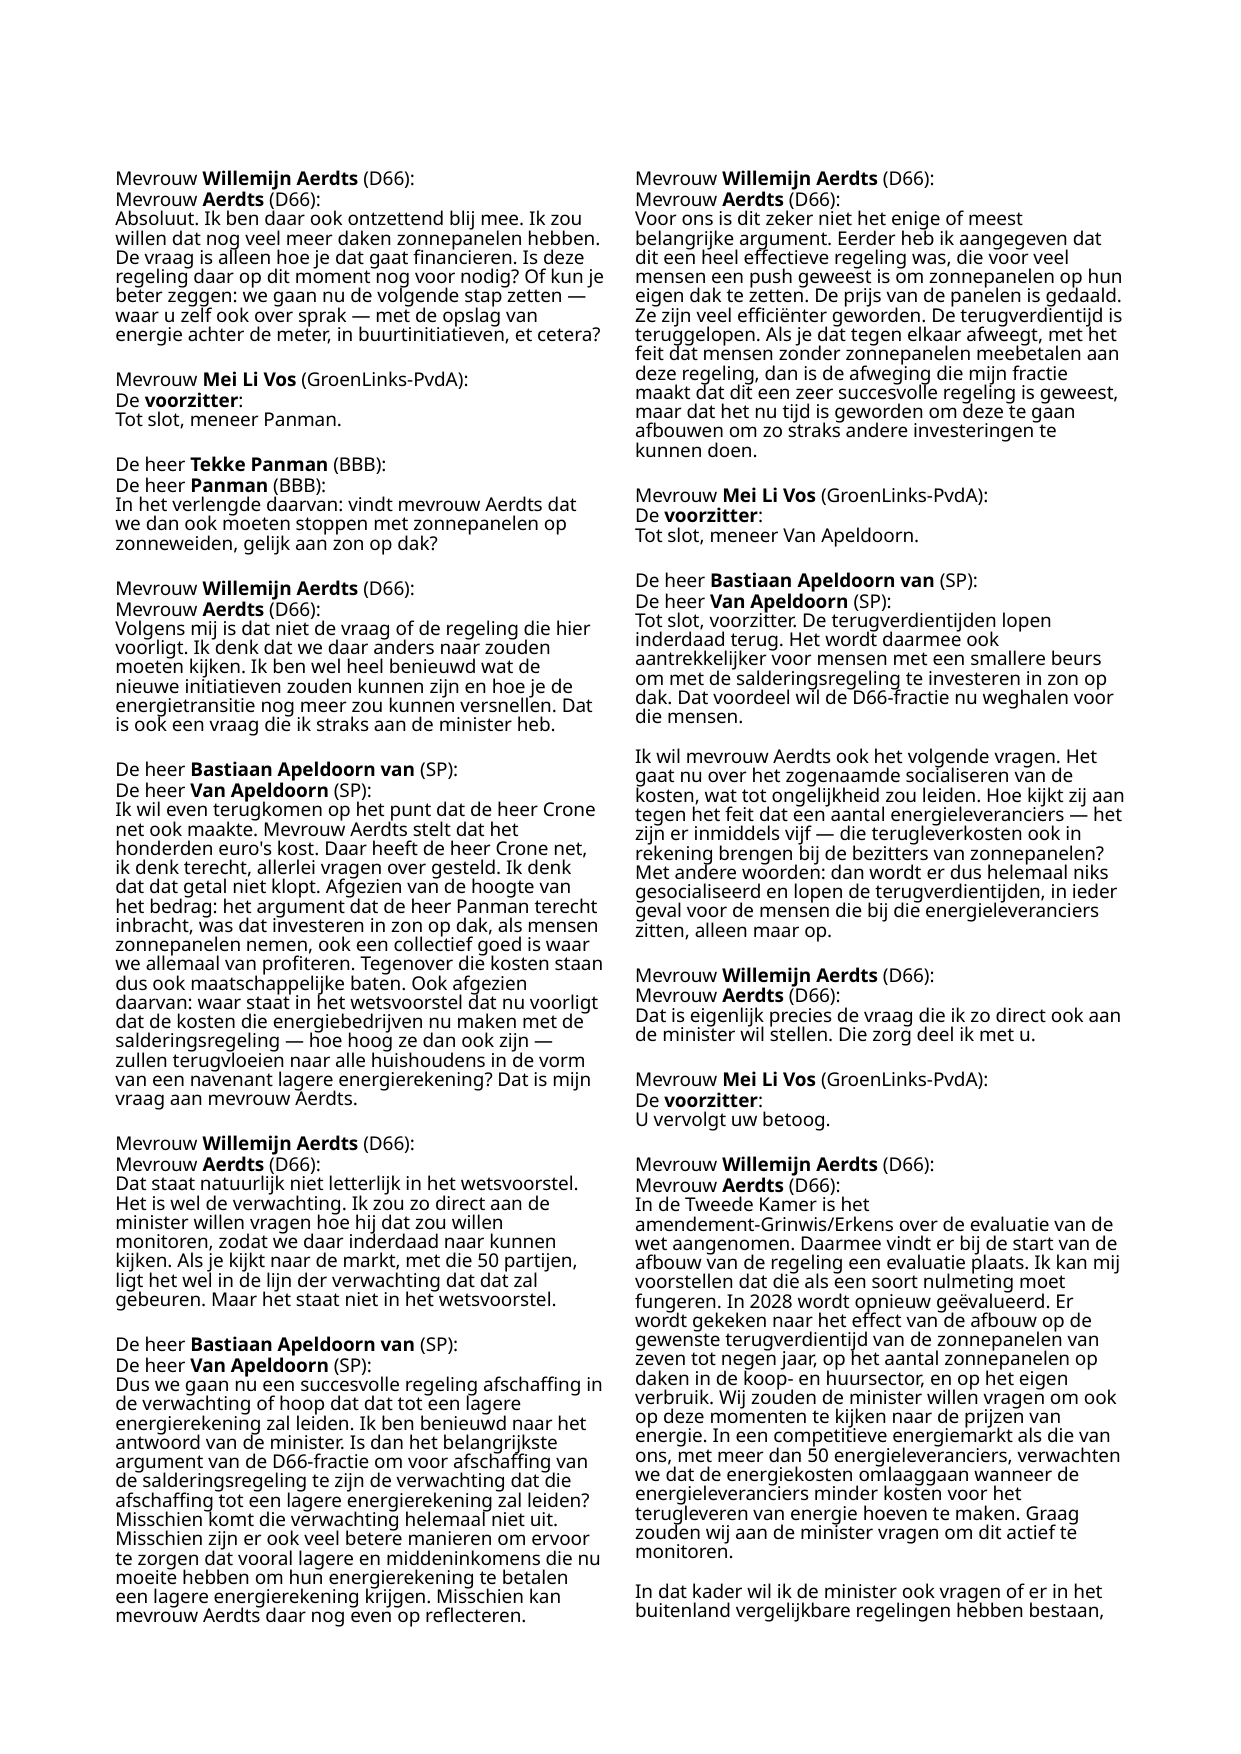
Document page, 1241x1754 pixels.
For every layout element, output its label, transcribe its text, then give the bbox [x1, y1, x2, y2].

text In dat kader wil ik de minister ook vragen of er in het buitenland vergelijkbare regelingen hebben bestaan, [635, 1583, 1125, 1622]
text Tot slot, meneer Van Apeldoorn. [635, 527, 1125, 546]
text Mevrouw Aerdts (D66): [115, 601, 605, 620]
text In de Tweede Kamer is het amendement-Grinwis/Erkens over de evaluatie van de wet aangenomen. Daarmee vindt er bij de start van de afbouw van de regeling een evaluatie plaats. Ik kan mij voorstellen dat die als een soort nulmeting moet fungeren. In 2028 wordt opnieuw geëvalueerd. Er wordt gekeken naar het effect van de afbouw op de gewenste terugverdientijd van de zonnepanelen van zeven tot negen jaar, op het aantal zonnepanelen op daken in de koop- en huursector, en op het eigen verbruik. Wij zouden de minister willen vragen om ook op deze momenten te kijken naar de prijzen van energie. In een competitieve energiemarkt als die van ons, met meer dan 50 energieleveranciers, verwachten we dat de energiekosten omlaaggaan wanneer de energieleveranciers minder kosten voor het terugleveren van energie hoeven te maken. Graag zouden wij aan de minister vragen om dit actief te monitoren. [635, 1196, 1125, 1562]
text De heer Van Apeldoorn (SP): [115, 1357, 605, 1376]
text De heer Bastiaan Apeldoorn van (SP): [635, 567, 1125, 593]
text Mevrouw Aerdts (D66): [115, 1156, 605, 1175]
text De heer Van Apeldoorn (SP): [115, 782, 605, 801]
text De heer Bastiaan Apeldoorn van (SP): [115, 1331, 605, 1357]
text Mevrouw Willemijn Aerdts (D66): [635, 165, 1125, 191]
text Mevrouw Aerdts (D66): [115, 191, 605, 210]
text Mevrouw Mei Li Vos (GroenLinks-PvdA): [635, 1066, 1125, 1092]
text De voorzitter: [635, 1092, 1125, 1111]
text Volgens mij is dat niet de vraag of de regeling die hier voorligt. Ik denk dat we daar anders naar zouden moeten kijken. Ik ben wel heel benieuwd wat de nieuwe initiatieven zouden kunnen zijn en hoe je de energietransitie nog meer zou kunnen versnellen. Dat is ook een vraag die ik straks aan de minister heb. [115, 620, 605, 735]
text Dus we gaan nu een succesvolle regeling afschaffing in de verwachting of hoop dat dat tot een lagere energierekening zal leiden. Ik ben benieuwd naar het antwoord van de minister. Is dan het belangrijkste argument van de D66-fractie om voor afschaffing van de salderingsregeling te zijn de verwachting dat die afschaffing tot een lagere energierekening zal leiden? Misschien komt die verwachting helemaal niet uit. Misschien zijn er ook veel betere manieren om ervoor te zorgen dat vooral lagere en middeninkomens die nu moeite hebben om hun energierekening te betalen een lagere energierekening krijgen. Misschien kan mevrouw Aerdts daar nog even op reflecteren. [115, 1376, 605, 1627]
text Ik wil even terugkomen op het punt dat de heer Crone net ook maakte. Mevrouw Aerdts stelt dat het honderden euro's kost. Daar heeft de heer Crone net, ik denk terecht, allerlei vragen over gesteld. Ik denk dat dat getal niet klopt. Afgezien van de hoogte van het bedrag: het argument dat de heer Panman terecht inbracht, was dat investeren in zon op dak, als mensen zonnepanelen nemen, ook een collectief goed is waar we allemaal van profiteren. Tegenover die kosten staan dus ook maatschappelijke baten. Ook afgezien daarvan: waar staat in het wetsvoorstel dat nu voorligt dat de kosten die energiebedrijven nu maken met de salderingsregeling — hoe hoog ze dan ook zijn — zullen terugvloeien naar alle huishoudens in de vorm van een navenant lagere energierekening? Dat is mijn vraag aan mevrouw Aerdts. [115, 801, 605, 1109]
text De heer Tekke Panman (BBB): [115, 451, 605, 477]
text Mevrouw Willemijn Aerdts (D66): [635, 962, 1125, 987]
text Mevrouw Aerdts (D66): [635, 987, 1125, 1007]
text De heer Van Apeldoorn (SP): [635, 593, 1125, 612]
text In het verlengde daarvan: vindt mevrouw Aerdts dat we dan ook moeten stoppen met zonnepanelen op zonneweiden, gelijk aan zon op dak? [115, 496, 605, 554]
text U vervolgt uw betoog. [635, 1111, 1125, 1130]
text Mevrouw Willemijn Aerdts (D66): [635, 1151, 1125, 1177]
text Mevrouw Willemijn Aerdts (D66): [115, 165, 605, 191]
text Dat staat natuurlijk niet letterlijk in het wetsvoorstel. Het is wel de verwachting. Ik zou zo direct aan de minister willen vragen hoe hij dat zou willen monitoren, zodat we daar inderdaad naar kunnen kijken. Als je kijkt naar de markt, met die 50 partijen, ligt het wel in de lijn der verwachting dat dat zal gebeuren. Maar het staat niet in het wetsvoorstel. [115, 1175, 605, 1310]
text Mevrouw Willemijn Aerdts (D66): [115, 1130, 605, 1156]
text Absoluut. Ik ben daar ook ontzettend blij mee. Ik zou willen dat nog veel meer daken zonnepanelen hebben. De vraag is alleen hoe je dat gaat financieren. Is deze regeling daar op dit moment nog voor nodig? Of kun je beter zeggen: we gaan nu de volgende stap zetten — waar u zelf ook over sprak — met de opslag van energie achter de meter, in buurtinitiatieven, et cetera? [115, 210, 605, 345]
text Mevrouw Aerdts (D66): [635, 1177, 1125, 1196]
text De heer Bastiaan Apeldoorn van (SP): [115, 756, 605, 782]
text De voorzitter: [635, 507, 1125, 527]
text Tot slot, voorzitter. De terugverdientijden lopen inderdaad terug. Het wordt daarmee ook aantrekkelijker voor mensen met een smallere beurs om met de salderingsregeling te investeren in zon op dak. Dat voordeel wil de D66-fractie nu weghalen voor die mensen. [635, 612, 1125, 727]
text Dat is eigenlijk precies de vraag die ik zo direct ook aan de minister wil stellen. Die zorg deel ik met u. [635, 1007, 1125, 1045]
text Mevrouw Willemijn Aerdts (D66): [115, 575, 605, 601]
text Mevrouw Aerdts (D66): [635, 191, 1125, 210]
text Mevrouw Mei Li Vos (GroenLinks-PvdA): [635, 482, 1125, 507]
text Voor ons is dit zeker niet het enige of meest belangrijke argument. Eerder heb ik aangegeven dat dit een heel effectieve regeling was, die voor veel mensen een push geweest is om zonnepanelen op hun eigen dak te zetten. De prijs van de panelen is gedaald. Ze zijn veel efficiënter geworden. De terugverdientijd is teruggelopen. Als je dat tegen elkaar afweegt, met het feit dat mensen zonder zonnepanelen meebetalen aan deze regeling, dan is de afweging die mijn fractie maakt dat dit een zeer succesvolle regeling is geweest, maar dat het nu tijd is geworden om deze te gaan afbouwen om zo straks andere investeringen te kunnen doen. [635, 210, 1125, 461]
text Mevrouw Mei Li Vos (GroenLinks-PvdA): [115, 366, 605, 392]
text Ik wil mevrouw Aerdts ook het volgende vragen. Het gaat nu over het zogenaamde socialiseren van de kosten, wat tot ongelijkheid zou leiden. Hoe kijkt zij aan tegen het feit dat een aantal energieleveranciers — het zijn er inmiddels vijf — die terugleverkosten ook in rekening brengen bij de bezitters van zonnepanelen? Met andere woorden: dan wordt er dus helemaal niks gesocialiseerd en lopen de terugverdientijden, in ieder geval voor de mensen die bij die energieleveranciers zitten, alleen maar op. [635, 748, 1125, 941]
text De heer Panman (BBB): [115, 477, 605, 496]
text De voorzitter: [115, 392, 605, 411]
text Tot slot, meneer Panman. [115, 411, 605, 430]
